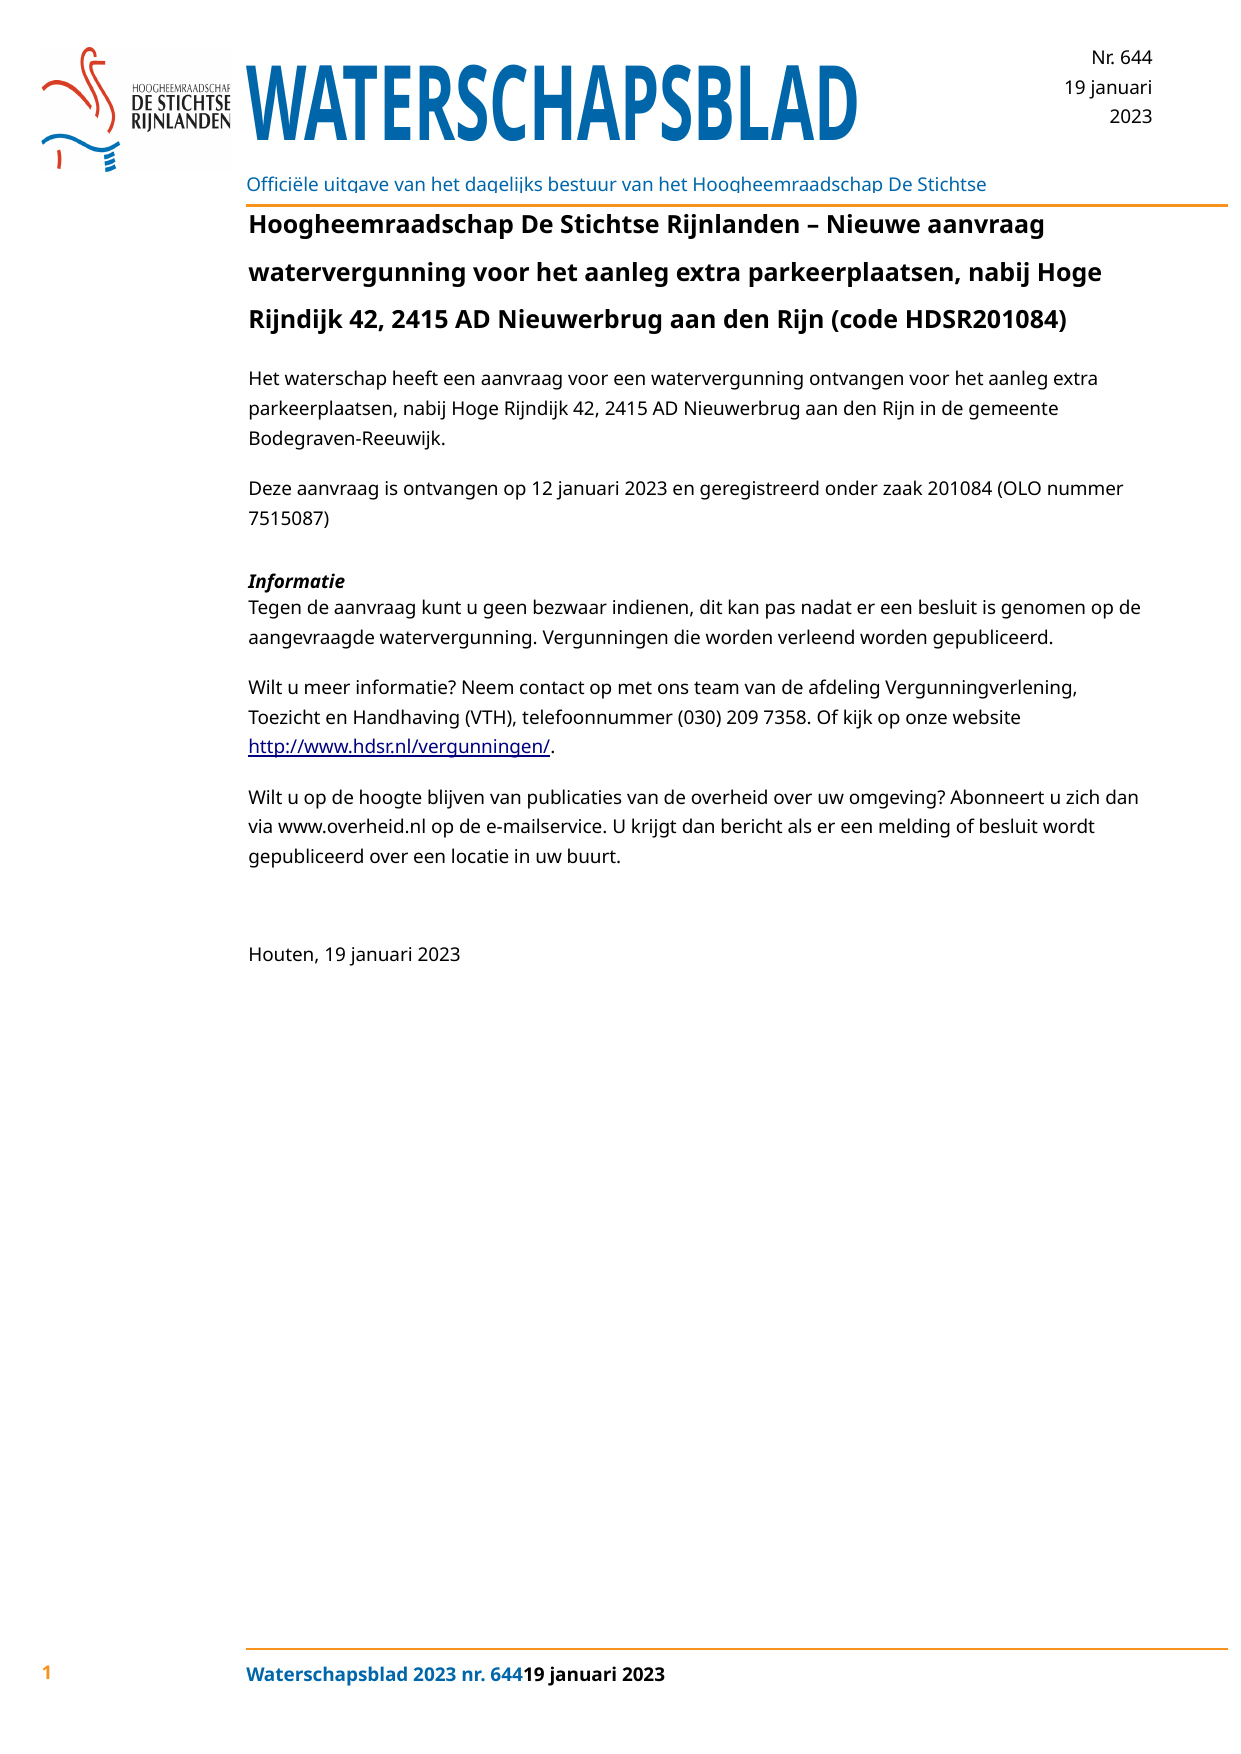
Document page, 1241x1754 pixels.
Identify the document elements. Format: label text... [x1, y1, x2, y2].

picture [41, 47, 231, 172]
text Wilt u op de hoogte blijven van publicaties van de overheid over uw omgeving? Abonneert u zich dan via www.overheid.nl op de e-mailservice. U krijgt dan bericht als er een melding of besluit wordt gepubliceerd over een locatie in uw buurt. [248, 784, 1152, 869]
text Houten, 19 januari 2023 [248, 941, 1152, 967]
text Deze aanvraag is ontvangen op 12 januari 2023 en geregistreerd onder zaak 201084 (OLO nummer 7515087) [248, 475, 1152, 530]
text Het waterschap heeft een aanvraag voor een watervergunning ontvangen voor het aanleg extra parkeerplaatsen, nabij Hoge Rijndijk 42, 2415 AD Nieuwerbrug aan den Rijn in de gemeente Bodegraven-Reeuwijk. [248, 366, 1152, 450]
text Wilt u meer informatie? Neem contact op met ons team van de afdeling Vergunningverlening, Toezicht en Handhaving (VTH), telefoonnummer (030) 209 7358. Of kijk op onze website http://www.hdsr.nl/vergunningen/. [248, 674, 1152, 759]
text Informatie [248, 569, 1152, 594]
text Tegen de aanvraag kunt u geen bezwaar indienen, dit kan pas nadat er een besluit is genomen op de aangevraagde watervergunning. Vergunningen die worden verleend worden gepubliceerd. [248, 594, 1152, 650]
text Hoogheemraadschap De Stichtse Rijnlanden – Nieuwe aanvraag watervergunning voor het aanleg extra parkeerplaatsen, nabij Hoge Rijndijk 42, 2415 AD Nieuwerbrug aan den Rijn (code HDSR201084) [248, 207, 1152, 336]
